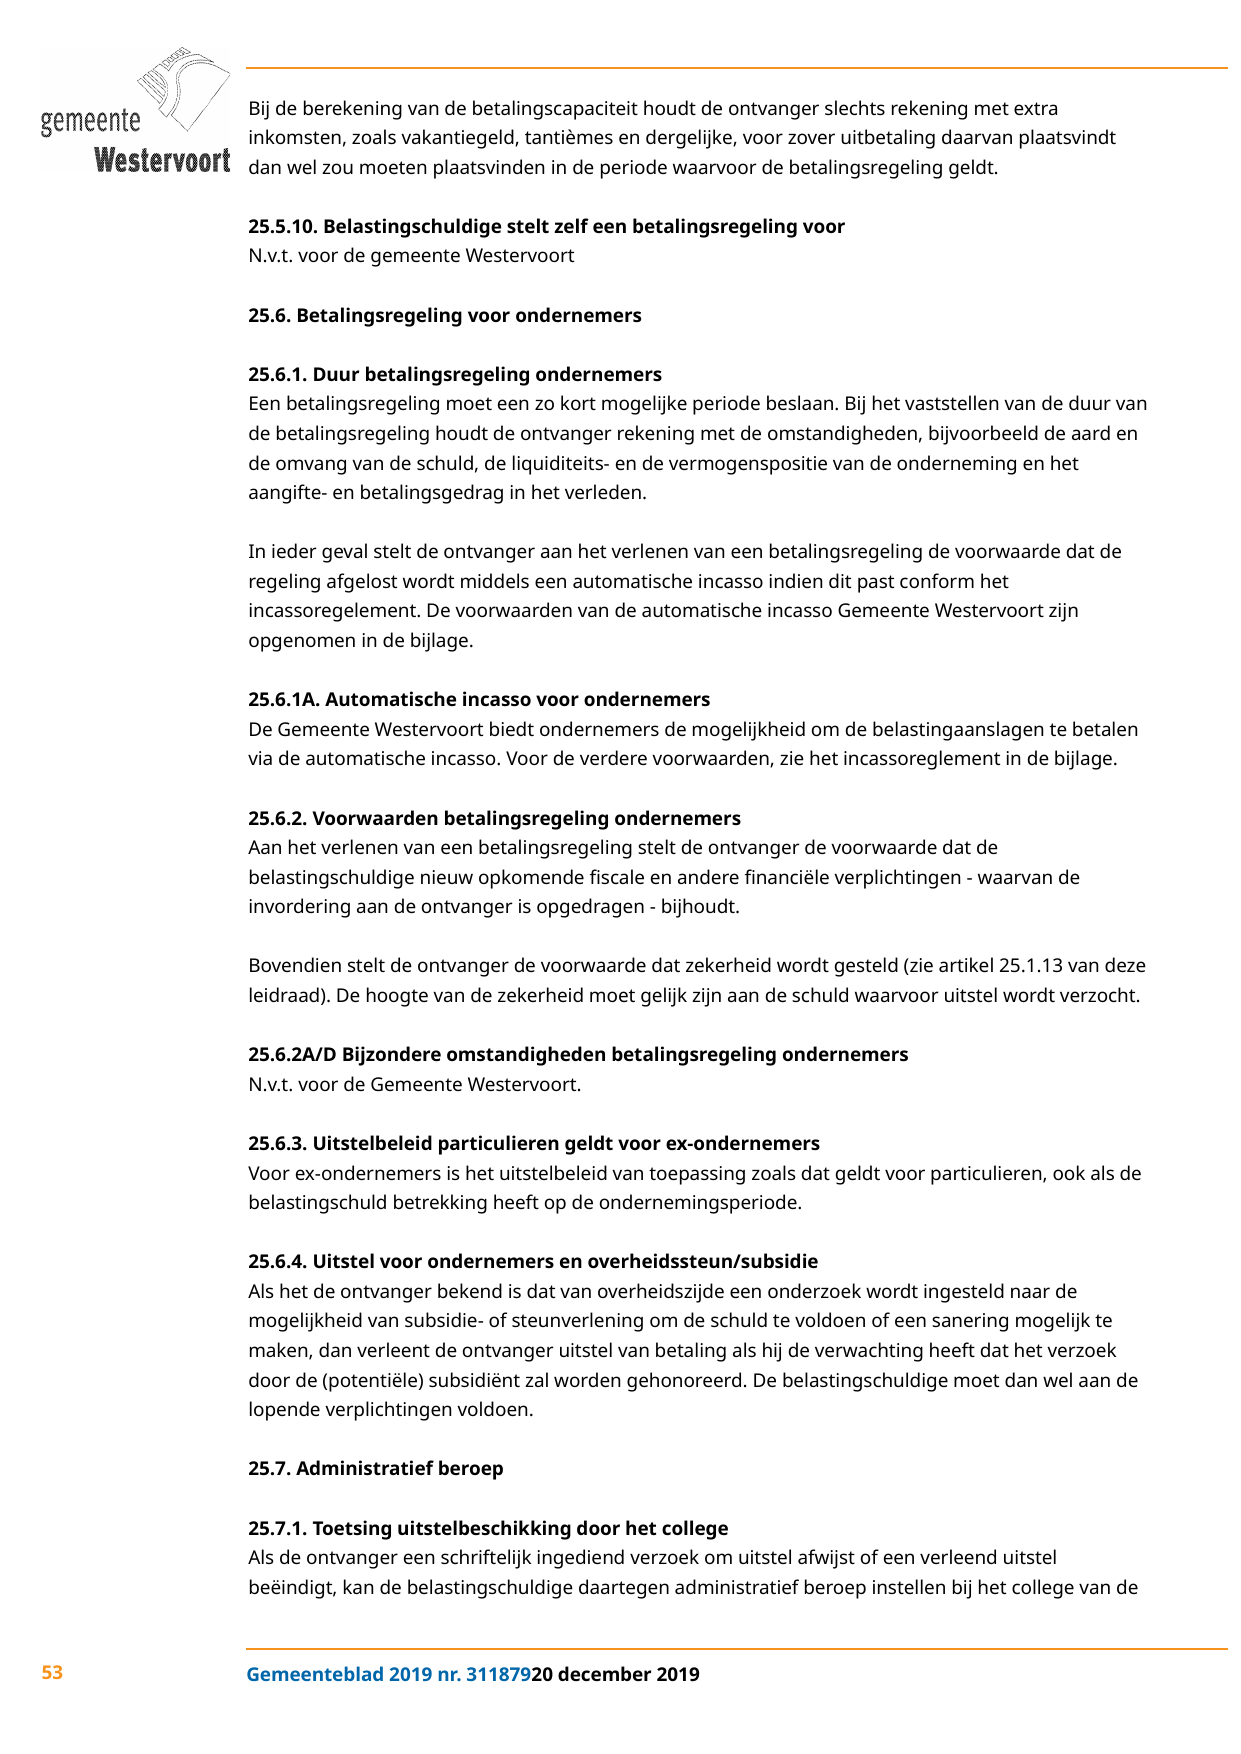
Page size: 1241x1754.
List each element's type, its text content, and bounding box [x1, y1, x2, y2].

text 25.5.10. Belastingschuldige stelt zelf een betalingsregeling voor [248, 213, 1152, 239]
text De Gemeente Westervoort biedt ondernemers de mogelijkheid om de belastingaanslagen te betalen via de automatische incasso. Voor de verdere voorwaarden, zie het incassoreglement in de bijlage. [248, 716, 1152, 771]
text Bovendien stelt de ontvanger de voorwaarde dat zekerheid wordt gesteld (zie artikel 25.1.13 van deze leidraad). De hoogte van de zekerheid moet gelijk zijn aan de schuld waarvoor uitstel wordt verzocht. [248, 953, 1152, 1008]
text 25.7.1. Toetsing uitstelbeschikking door het college [248, 1515, 1152, 1541]
text Bij de berekening van de betalingscapaciteit houdt de ontvanger slechts rekening met extra inkomsten, zoals vakantiegeld, tantièmes en dergelijke, voor zover uitbetaling daarvan plaatsvindt dan wel zou moeten plaatsvinden in de periode waarvoor de betalingsregeling geldt. [248, 95, 1152, 180]
text Een betalingsregeling moet een zo kort mogelijke periode beslaan. Bij het vaststellen van de duur van de betalingsregeling houdt de ontvanger rekening met de omstandigheden, bijvoorbeeld de aard en de omvang van de schuld, de liquiditeits- en de vermogenspositie van de onderneming en het aangifte- en betalingsgedrag in het verleden. [248, 391, 1152, 505]
text Aan het verlenen van een betalingsregeling stelt de ontvanger de voorwaarde dat de belastingschuldige nieuw opkomende fiscale en andere financiële verplichtingen - waarvan de invordering aan de ontvanger is opgedragen - bijhoudt. [248, 834, 1152, 919]
text Als de ontvanger een schriftelijk ingediend verzoek om uitstel afwijst of een verleend uitstel beëindigt, kan de belastingschuldige daartegen administratief beroep instellen bij het college van de [248, 1544, 1152, 1600]
text 25.6.1. Duur betalingsregeling ondernemers [248, 361, 1152, 387]
text Voor ex-ondernemers is het uitstelbeleid van toepassing zoals dat geldt voor particulieren, ook als de belastingschuld betrekking heeft op de ondernemingsperiode. [248, 1160, 1152, 1215]
text 25.6.1A. Automatische incasso voor ondernemers [248, 686, 1152, 712]
text 25.6.2A/D Bijzondere omstandigheden betalingsregeling ondernemers [248, 1041, 1152, 1067]
text In ieder geval stelt de ontvanger aan het verlenen van een betalingsregeling de voorwaarde dat de regeling afgelost wordt middels een automatische incasso indien dit past conform het incassoregelement. De voorwaarden van de automatische incasso Gemeente Westervoort zijn opgenomen in de bijlage. [248, 538, 1152, 653]
picture [41, 47, 231, 172]
text 25.6. Betalingsregeling voor ondernemers [248, 302, 1152, 328]
text 25.6.4. Uitstel voor ondernemers en overheidssteun/subsidie [248, 1248, 1152, 1274]
text 25.6.3. Uitstelbeleid particulieren geldt voor ex-ondernemers [248, 1130, 1152, 1156]
text 25.6.2. Voorwaarden betalingsregeling ondernemers [248, 805, 1152, 831]
text N.v.t. voor de Gemeente Westervoort. [248, 1071, 1152, 1097]
text N.v.t. voor de gemeente Westervoort [248, 243, 1152, 268]
text 25.7. Administratief beroep [248, 1456, 1152, 1481]
text Als het de ontvanger bekend is dat van overheidszijde een onderzoek wordt ingesteld naar de mogelijkheid van subsidie- of steunverlening om de schuld te voldoen of een sanering mogelijk te maken, dan verleent de ontvanger uitstel van betaling als hij de verwachting heeft dat het verzoek door de (potentiële) subsidiënt zal worden gehonoreerd. De belastingschuldige moet dan wel aan de lopende verplichtingen voldoen. [248, 1278, 1152, 1422]
